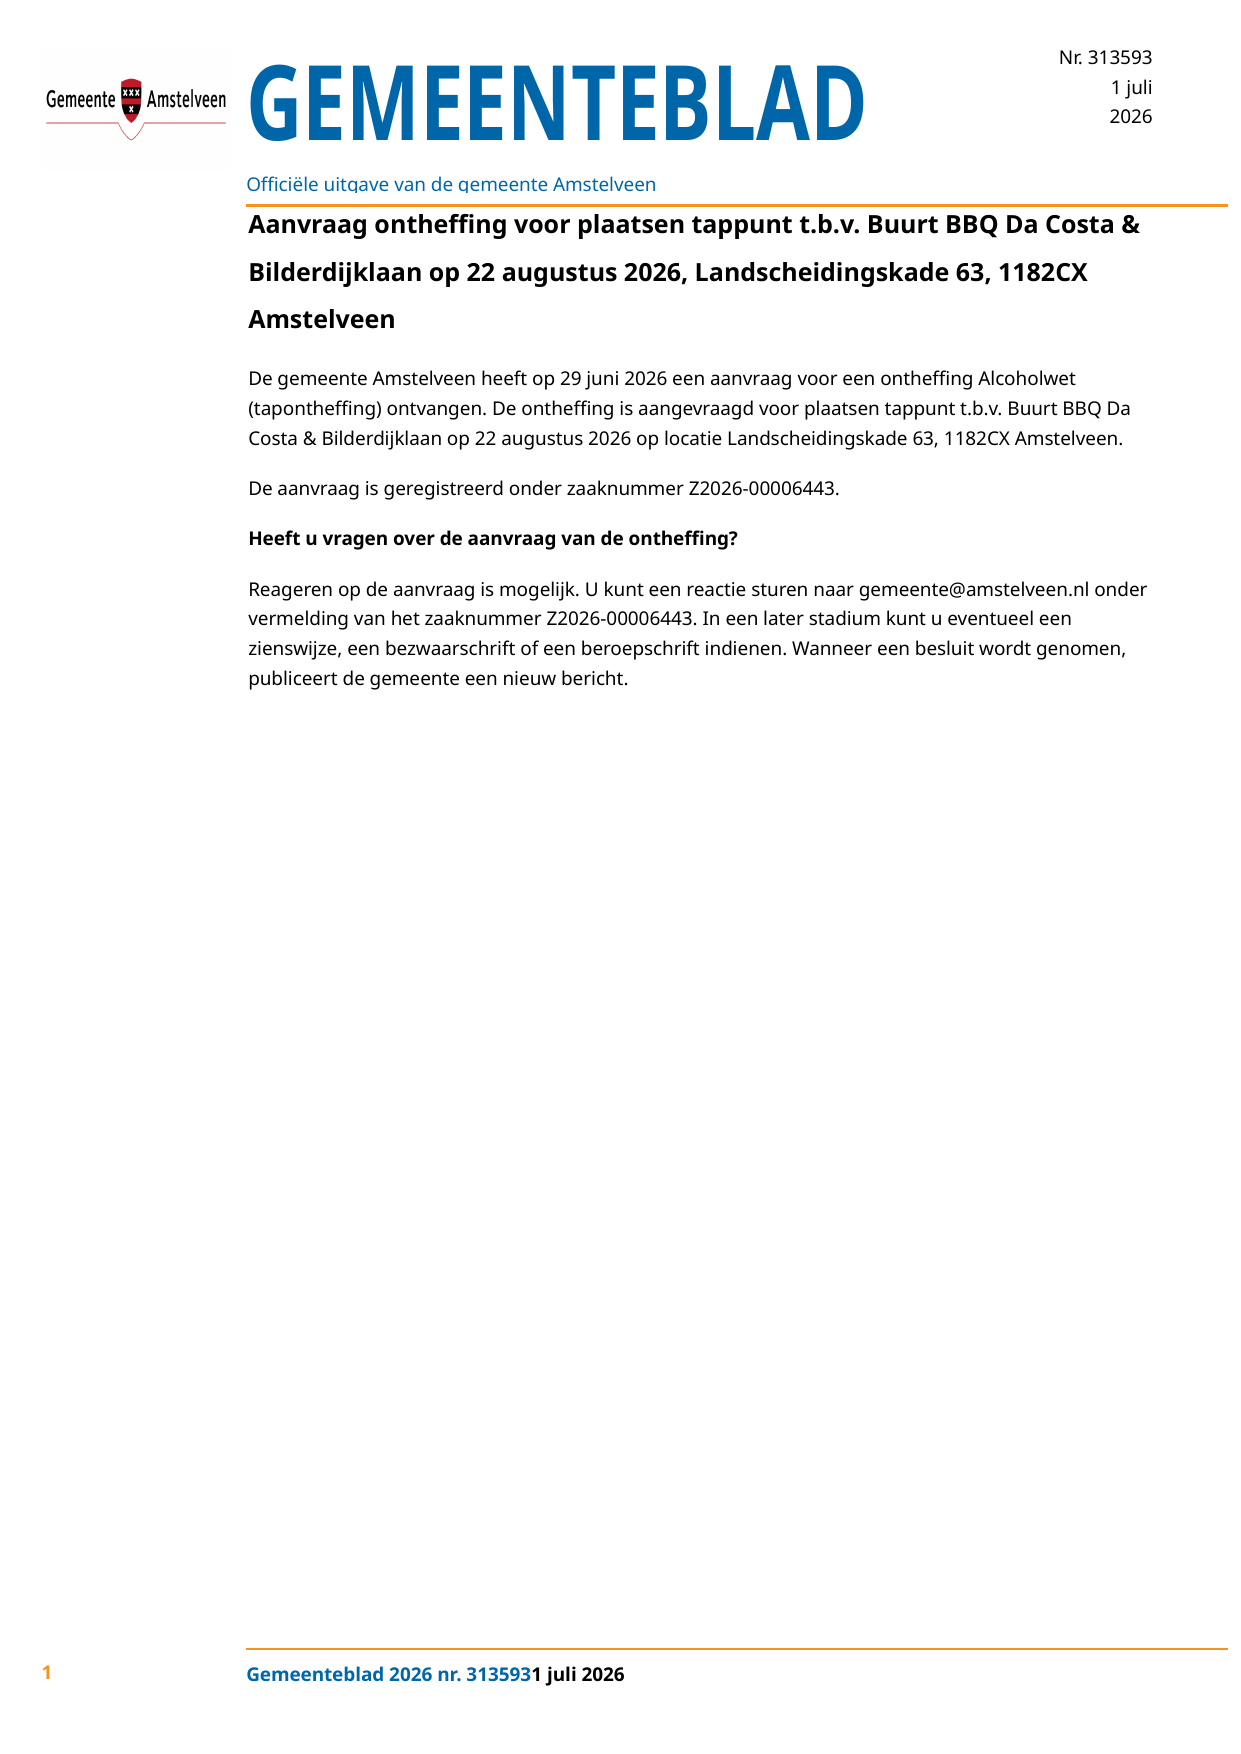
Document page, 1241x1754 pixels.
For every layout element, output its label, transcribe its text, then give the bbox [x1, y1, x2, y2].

text De gemeente Amstelveen heeft op 29 juni 2026 een aanvraag voor een ontheffing Alcoholwet (tapontheffing) ontvangen. De ontheffing is aangevraagd voor plaatsen tappunt t.b.v. Buurt BBQ Da Costa & Bilderdijklaan op 22 augustus 2026 op locatie Landscheidingskade 63, 1182CX Amstelveen. [248, 366, 1152, 450]
text Aanvraag ontheffing voor plaatsen tappunt t.b.v. Buurt BBQ Da Costa & Bilderdijklaan op 22 augustus 2026, Landscheidingskade 63, 1182CX Amstelveen [248, 207, 1152, 336]
text Heeft u vragen over de aanvraag van de ontheffing? [248, 526, 1152, 551]
text De aanvraag is geregistreerd onder zaaknummer Z2026-00006443. [248, 475, 1152, 501]
picture [41, 47, 231, 172]
text Reageren op de aanvraag is mogelijk. U kunt een reactie sturen naar gemeente@amstelveen.nl onder vermelding van het zaaknummer Z2026-00006443. In een later stadium kunt u eventueel een zienswijze, een bezwaarschrift of een beroepschrift indienen. Wanneer een besluit wordt genomen, publiceert de gemeente een nieuw bericht. [248, 576, 1152, 690]
